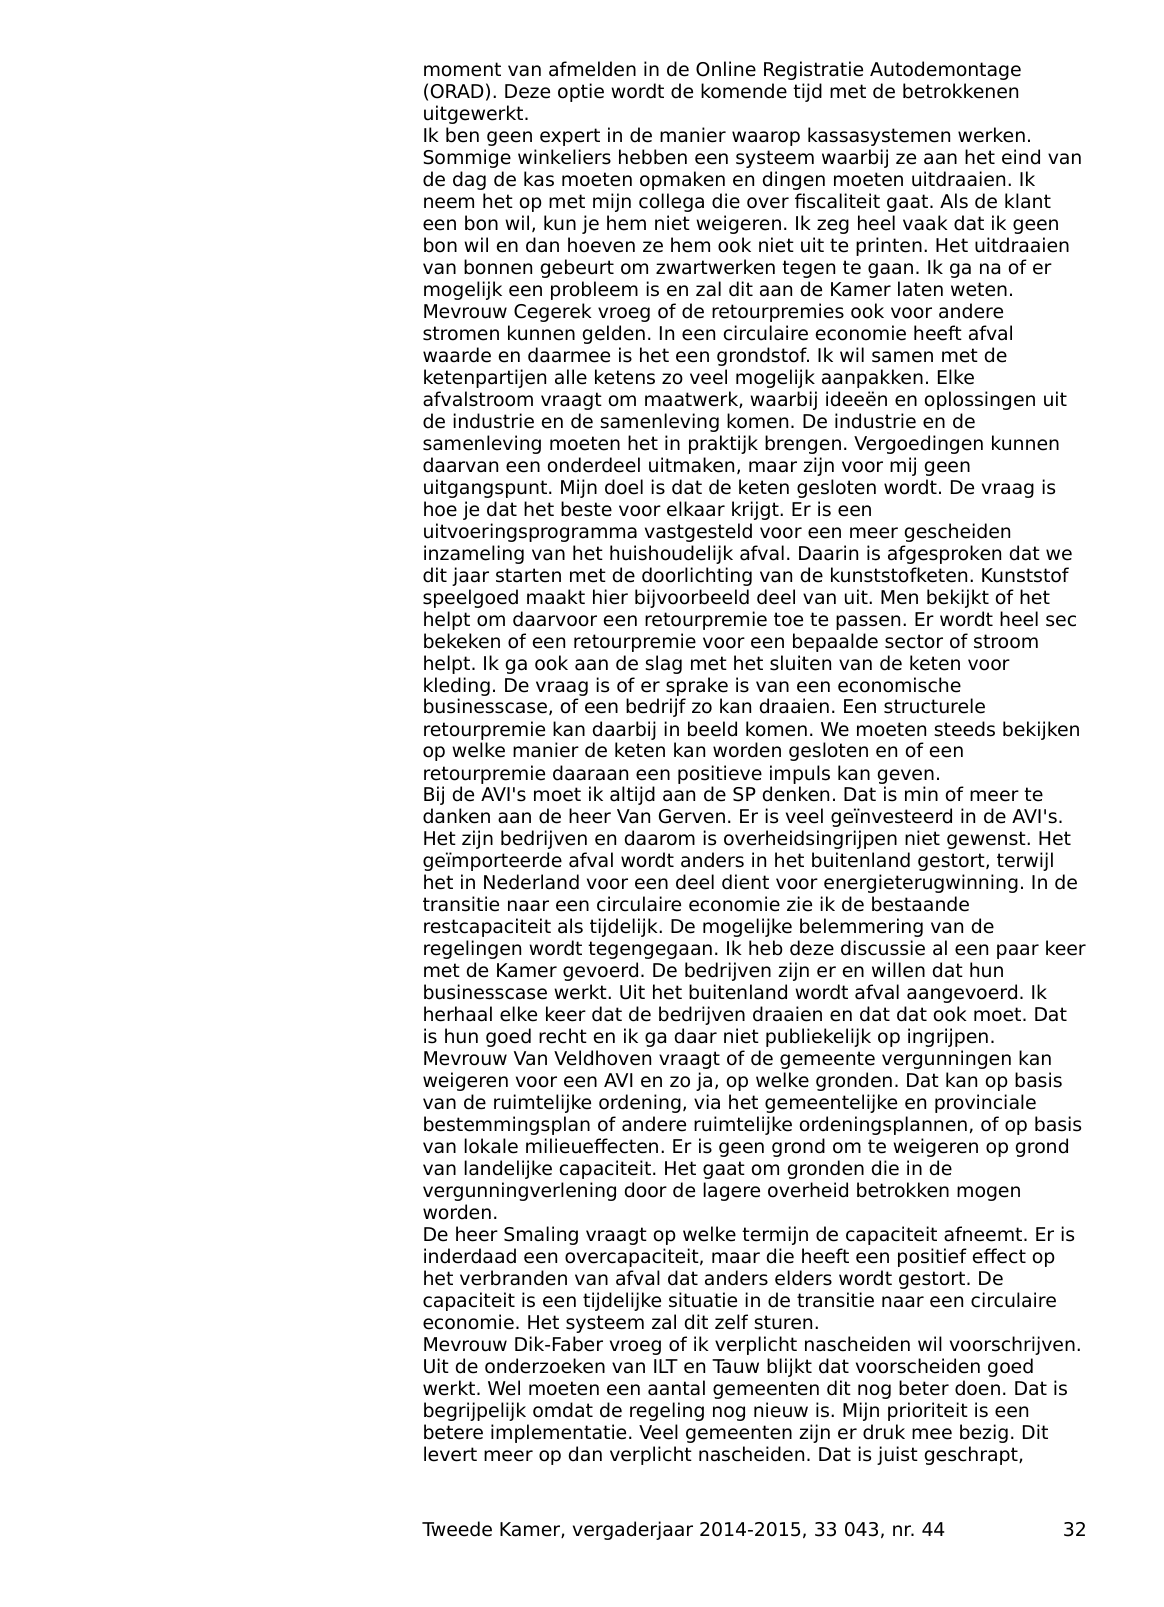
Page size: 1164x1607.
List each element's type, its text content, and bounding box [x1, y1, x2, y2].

text De heer Smaling vraagt op welke termijn de capaciteit afneemt. Er is inderdaad een overcapaciteit, maar die heeft een positief effect op het verbranden van afval dat anders elders wordt gestort. De capaciteit is een tijdelijke situatie in de transitie naar een circulaire economie. Het systeem zal dit zelf sturen. [422, 1224, 1087, 1334]
text moment van afmelden in de Online Registratie Autodemontage (ORAD). Deze optie wordt de komende tijd met de betrokkenen uitgewerkt. [422, 59, 1087, 125]
text Mevrouw Van Veldhoven vraagt of de gemeente vergunningen kan weigeren voor een AVI en zo ja, op welke gronden. Dat kan op basis van de ruimtelijke ordening, via het gemeentelijke en provinciale bestemmingsplan of andere ruimtelijke ordeningsplannen, of op basis van lokale milieueffecten. Er is geen grond om te weigeren op grond van landelijke capaciteit. Het gaat om gronden die in de vergunningverlening door de lagere overheid betrokken mogen worden. [422, 1048, 1087, 1224]
text Ik ben geen expert in de manier waarop kassasystemen werken. Sommige winkeliers hebben een systeem waarbij ze aan het eind van de dag de kas moeten opmaken en dingen moeten uitdraaien. Ik neem het op met mijn collega die over fiscaliteit gaat. Als de klant een bon wil, kun je hem niet weigeren. Ik zeg heel vaak dat ik geen bon wil en dan hoeven ze hem ook niet uit te printen. Het uitdraaien van bonnen gebeurt om zwartwerken tegen te gaan. Ik ga na of er mogelijk een probleem is en zal dit aan de Kamer laten weten. [422, 125, 1087, 301]
text Mevrouw Cegerek vroeg of de retourpremies ook voor andere stromen kunnen gelden. In een circulaire economie heeft afval waarde en daarmee is het een grondstof. Ik wil samen met de ketenpartijen alle ketens zo veel mogelijk aanpakken. Elke afvalstroom vraagt om maatwerk, waarbij ideeën en oplossingen uit de industrie en de samenleving komen. De industrie en de samenleving moeten het in praktijk brengen. Vergoedingen kunnen daarvan een onderdeel uitmaken, maar zijn voor mij geen uitgangspunt. Mijn doel is dat de keten gesloten wordt. De vraag is hoe je dat het beste voor elkaar krijgt. Er is een uitvoeringsprogramma vastgesteld voor een meer gescheiden inzameling van het huishoudelijk afval. Daarin is afgesproken dat we dit jaar starten met de doorlichting van de kunststofketen. Kunststof speelgoed maakt hier bijvoorbeeld deel van uit. Men bekijkt of het helpt om daarvoor een retourpremie toe te passen. Er wordt heel sec bekeken of een retourpremie voor een bepaalde sector of stroom helpt. Ik ga ook aan de slag met het sluiten van de keten voor kleding. De vraag is of er sprake is van een economische businesscase, of een bedrijf zo kan draaien. Een structurele retourpremie kan daarbij in beeld komen. We moeten steeds bekijken op welke manier de keten kan worden gesloten en of een retourpremie daaraan een positieve impuls kan geven. [422, 301, 1087, 784]
text Bij de AVI's moet ik altijd aan de SP denken. Dat is min of meer te danken aan de heer Van Gerven. Er is veel geïnvesteerd in de AVI's. Het zijn bedrijven en daarom is overheidsingrijpen niet gewenst. Het geïmporteerde afval wordt anders in het buitenland gestort, terwijl het in Nederland voor een deel dient voor energieterugwinning. In de transitie naar een circulaire economie zie ik de bestaande restcapaciteit als tijdelijk. De mogelijke belemmering van de regelingen wordt tegengegaan. Ik heb deze discussie al een paar keer met de Kamer gevoerd. De bedrijven zijn er en willen dat hun businesscase werkt. Uit het buitenland wordt afval aangevoerd. Ik herhaal elke keer dat de bedrijven draaien en dat dat ook moet. Dat is hun goed recht en ik ga daar niet publiekelijk op ingrijpen. [422, 784, 1087, 1048]
text Mevrouw Dik-Faber vroeg of ik verplicht nascheiden wil voorschrijven. Uit de onderzoeken van ILT en Tauw blijkt dat voorscheiden goed werkt. Wel moeten een aantal gemeenten dit nog beter doen. Dat is begrijpelijk omdat de regeling nog nieuw is. Mijn prioriteit is een betere implementatie. Veel gemeenten zijn er druk mee bezig. Dit levert meer op dan verplicht nascheiden. Dat is juist geschrapt, [422, 1334, 1087, 1466]
